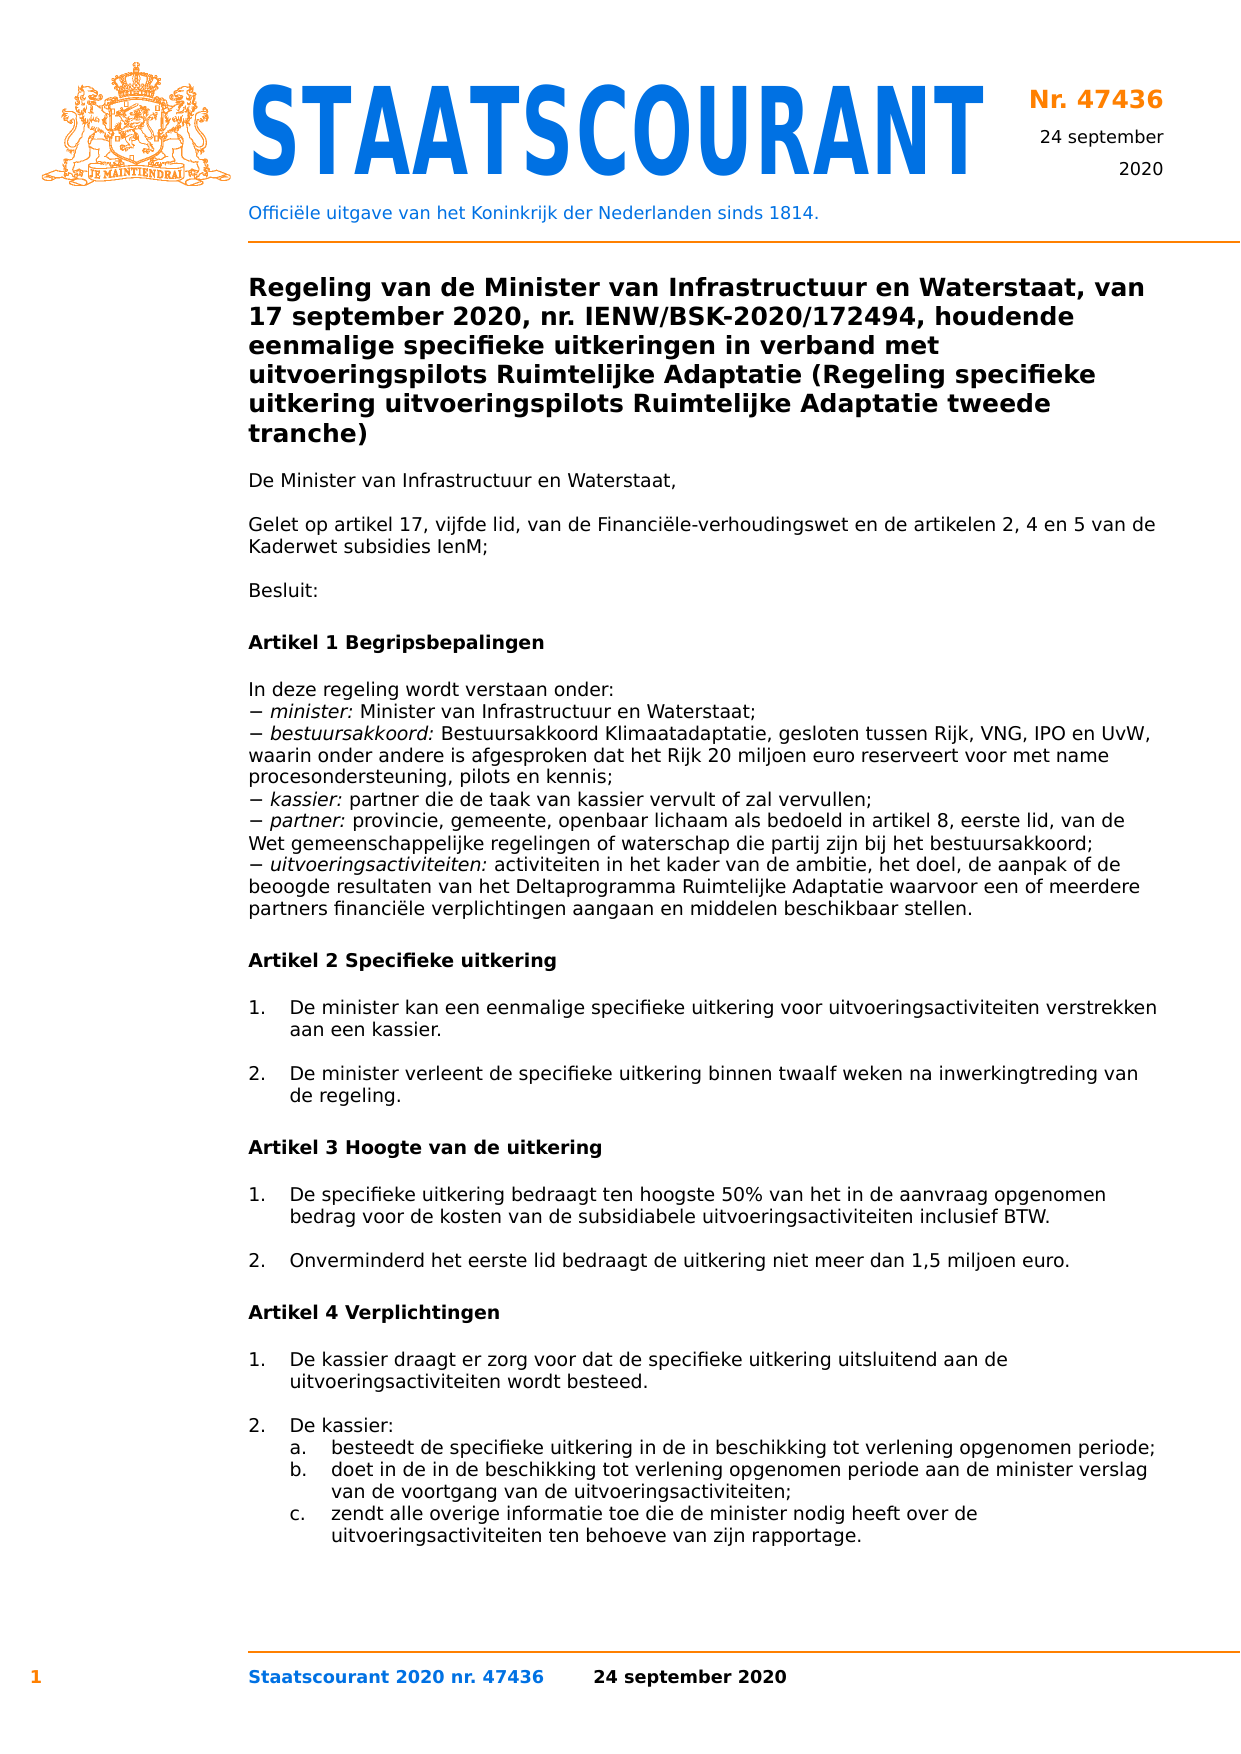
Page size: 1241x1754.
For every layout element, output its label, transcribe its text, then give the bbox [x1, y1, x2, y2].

text 1. De specifieke uitkering bedraagt ten hoogste 50% van het in de aanvraag opgenomen bedrag voor de kosten van de subsidiabele uitvoeringsactiviteiten inclusief BTW. [248, 1184, 1163, 1228]
subtitle Artikel 4 Verplichtingen [248, 1302, 1163, 1324]
text − bestuursakkoord: Bestuursakkoord Klimaatadaptatie, gesloten tussen Rijk, VNG, IPO en UvW, waarin onder andere is afgesproken dat het Rijk 20 miljoen euro reserveert voor met name procesondersteuning, pilots en kennis; [248, 722, 1163, 788]
text c. zendt alle overige informatie toe die de minister nodig heeft over de uitvoeringsactiviteiten ten behoeve van zijn rapportage. [289, 1503, 1163, 1547]
table_header Nr. 47436 [998, 62, 1240, 121]
table_header STAATSCOURANT [248, 62, 998, 203]
subtitle Artikel 3 Hoogte van de uitkering [248, 1137, 1163, 1159]
text − uitvoeringsactiviteiten: activiteiten in het kader van de ambitie, het doel, de aanpak of de beoogde resultaten van het Deltaprogramma Ruimtelijke Adaptatie waarvoor een of meerdere partners financiële verplichtingen aangaan en middelen beschikbaar stellen. [248, 854, 1163, 920]
subtitle Regeling van de Minister van Infrastructuur en Waterstaat, van 17 september 2020, nr. IENW/BSK-2020/172494, houdende eenmalige specifieke uitkeringen in verband met uitvoeringspilots Ruimtelijke Adaptatie (Regeling specifieke uitkering uitvoeringspilots Ruimtelijke Adaptatie tweede tranche) [248, 273, 1163, 448]
text Besluit: [248, 579, 1163, 602]
text In deze regeling wordt verstaan onder: [248, 678, 1163, 701]
text − partner: provincie, gemeente, openbaar lichaam als bedoeld in artikel 8, eerste lid, van de Wet gemeenschappelijke regelingen of waterschap die partij zijn bij het bestuursakkoord; [248, 810, 1163, 854]
text − kassier: partner die de taak van kassier vervult of zal vervullen; [248, 788, 1163, 810]
text 1. De minister kan een eenmalige specifieke uitkering voor uitvoeringsactiviteiten verstrekken aan een kassier. [248, 997, 1163, 1041]
text Gelet op artikel 17, vijfde lid, van de Financiële-verhoudingswet en de artikelen 2, 4 en 5 van de Kaderwet subsidies IenM; [248, 514, 1163, 558]
subtitle Artikel 1 Begripsbepalingen [248, 632, 1163, 653]
text a. besteedt de specifieke uitkering in de in beschikking tot verlening opgenomen periode; [289, 1437, 1163, 1459]
picture [41, 62, 231, 186]
text De Minister van Infrastructuur en Waterstaat, [248, 470, 1163, 492]
table_cell 2020 [998, 153, 1240, 203]
text 2. De kassier: [248, 1415, 1163, 1437]
text 1. De kassier draagt er zorg voor dat de specifieke uitkering uitsluitend aan de uitvoeringsactiviteiten wordt besteed. [248, 1349, 1163, 1393]
table_cell 24 september [998, 121, 1240, 153]
text 2. De minister verleent de specifieke uitkering binnen twaalf weken na inwerkingtreding van de regeling. [248, 1063, 1163, 1107]
text b. doet in de in de beschikking tot verlening opgenomen periode aan de minister verslag van de voortgang van de uitvoeringsactiviteiten; [289, 1459, 1163, 1503]
text − minister: Minister van Infrastructuur en Waterstaat; [248, 701, 1163, 722]
table_cell Officiële uitgave van het Koninkrijk der Nederlanden sinds 1814. [248, 203, 1240, 241]
subtitle Artikel 2 Specifieke uitkering [248, 950, 1163, 972]
text 2. Onverminderd het eerste lid bedraagt de uitkering niet meer dan 1,5 miljoen euro. [248, 1250, 1163, 1272]
table_header [25, 62, 248, 241]
